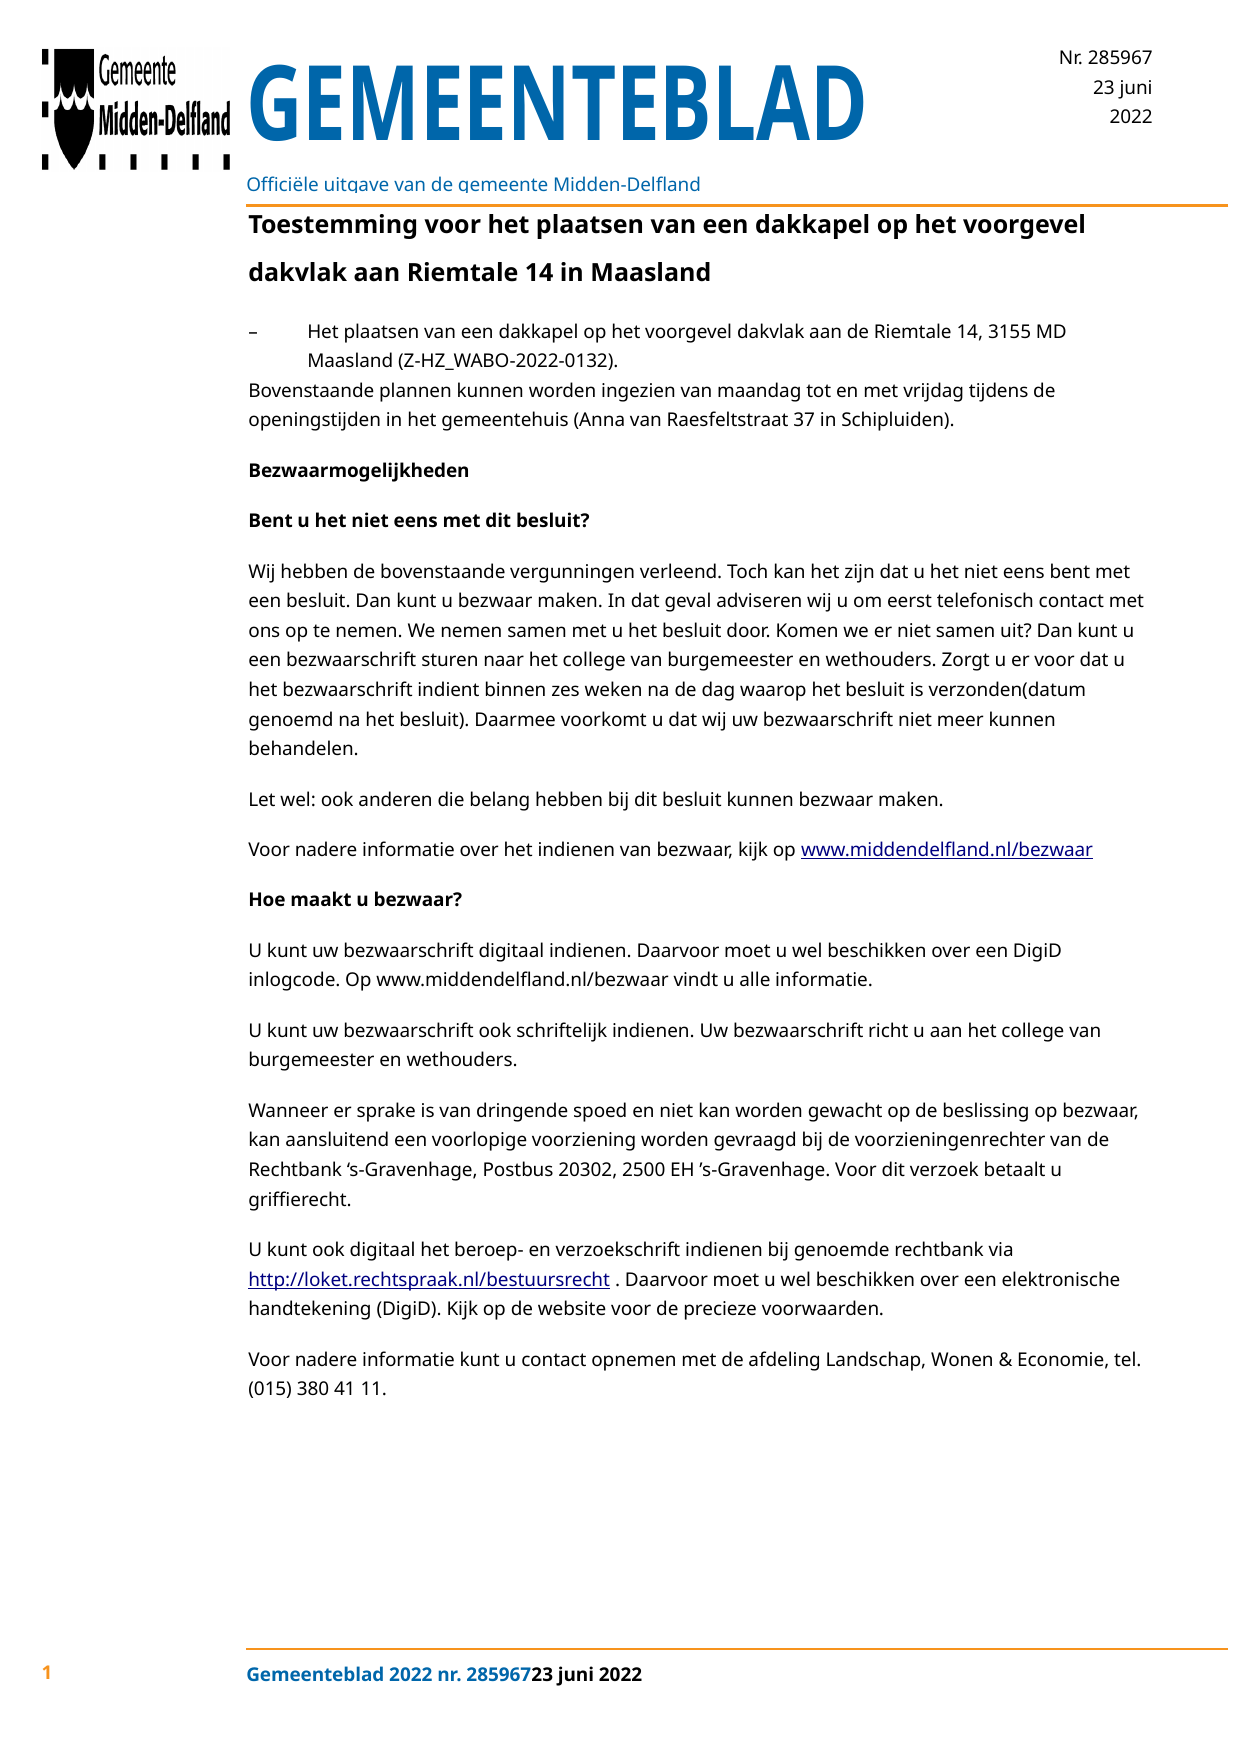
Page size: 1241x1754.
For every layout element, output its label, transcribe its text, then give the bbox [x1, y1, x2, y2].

text Wij hebben de bovenstaande vergunningen verleend. Toch kan het zijn dat u het niet eens bent met een besluit. Dan kunt u bezwaar maken. In dat geval adviseren wij u om eerst telefonisch contact met ons op te nemen. We nemen samen met u het besluit door. Komen we er niet samen uit? Dan kunt u een bezwaarschrift sturen naar het college van burgemeester en wethouders. Zorgt u er voor dat u het bezwaarschrift indient binnen zes weken na de dag waarop het besluit is verzonden(datum genoemd na het besluit). Daarmee voorkomt u dat wij uw bezwaarschrift niet meer kunnen behandelen. [248, 558, 1152, 761]
text U kunt ook digitaal het beroep- en verzoekschrift indienen bij genoemde rechtbank via http://loket.rechtspraak.nl/bestuursrecht . Daarvoor moet u wel beschikken over een elektronische handtekening (DigiD). Kijk op de website voor de precieze voorwaarden. [248, 1236, 1152, 1321]
text Bovenstaande plannen kunnen worden ingezien van maandag tot en met vrijdag tijdens de openingstijden in het gemeentehuis (Anna van Raesfeltstraat 37 in Schipluiden). [248, 377, 1152, 432]
text U kunt uw bezwaarschrift ook schriftelijk indienen. Uw bezwaarschrift richt u aan het college van burgemeester en wethouders. [248, 1017, 1152, 1072]
text Bent u het niet eens met dit besluit? [248, 507, 1152, 533]
text U kunt uw bezwaarschrift digitaal indienen. Daarvoor moet u wel beschikken over een DigiD inlogcode. Op www.middendelfland.nl/bezwaar vindt u alle informatie. [248, 937, 1152, 992]
text Toestemming voor het plaatsen van een dakkapel op het voorgevel dakvlak aan Riemtale 14 in Maasland [248, 207, 1152, 288]
text Bezwaarmogelijkheden [248, 457, 1152, 483]
text Let wel: ook anderen die belang hebben bij dit besluit kunnen bezwaar maken. [248, 786, 1152, 812]
text Hoe maakt u bezwaar? [248, 887, 1152, 912]
text Voor nadere informatie over het indienen van bezwaar, kijk op www.middendelfland.nl/bezwaar [248, 836, 1152, 862]
list Het plaatsen van een dakkapel op het voorgevel dakvlak aan de Riemtale 14, 3155 MD Maasland (Z-HZ_WABO-2022-0132). [248, 318, 1152, 373]
text Voor nadere informatie kunt u contact opnemen met de afdeling Landschap, Wonen & Economie, tel. (015) 380 41 11. [248, 1346, 1152, 1401]
picture [41, 47, 231, 172]
text Wanneer er sprake is van dringende spoed en niet kan worden gewacht op de beslissing op bezwaar, kan aansluitend een voorlopige voorziening worden gevraagd bij de voorzieningenrechter van de Rechtbank ‘s-Gravenhage, Postbus 20302, 2500 EH ’s-Gravenhage. Voor dit verzoek betaalt u griffierecht. [248, 1097, 1152, 1212]
